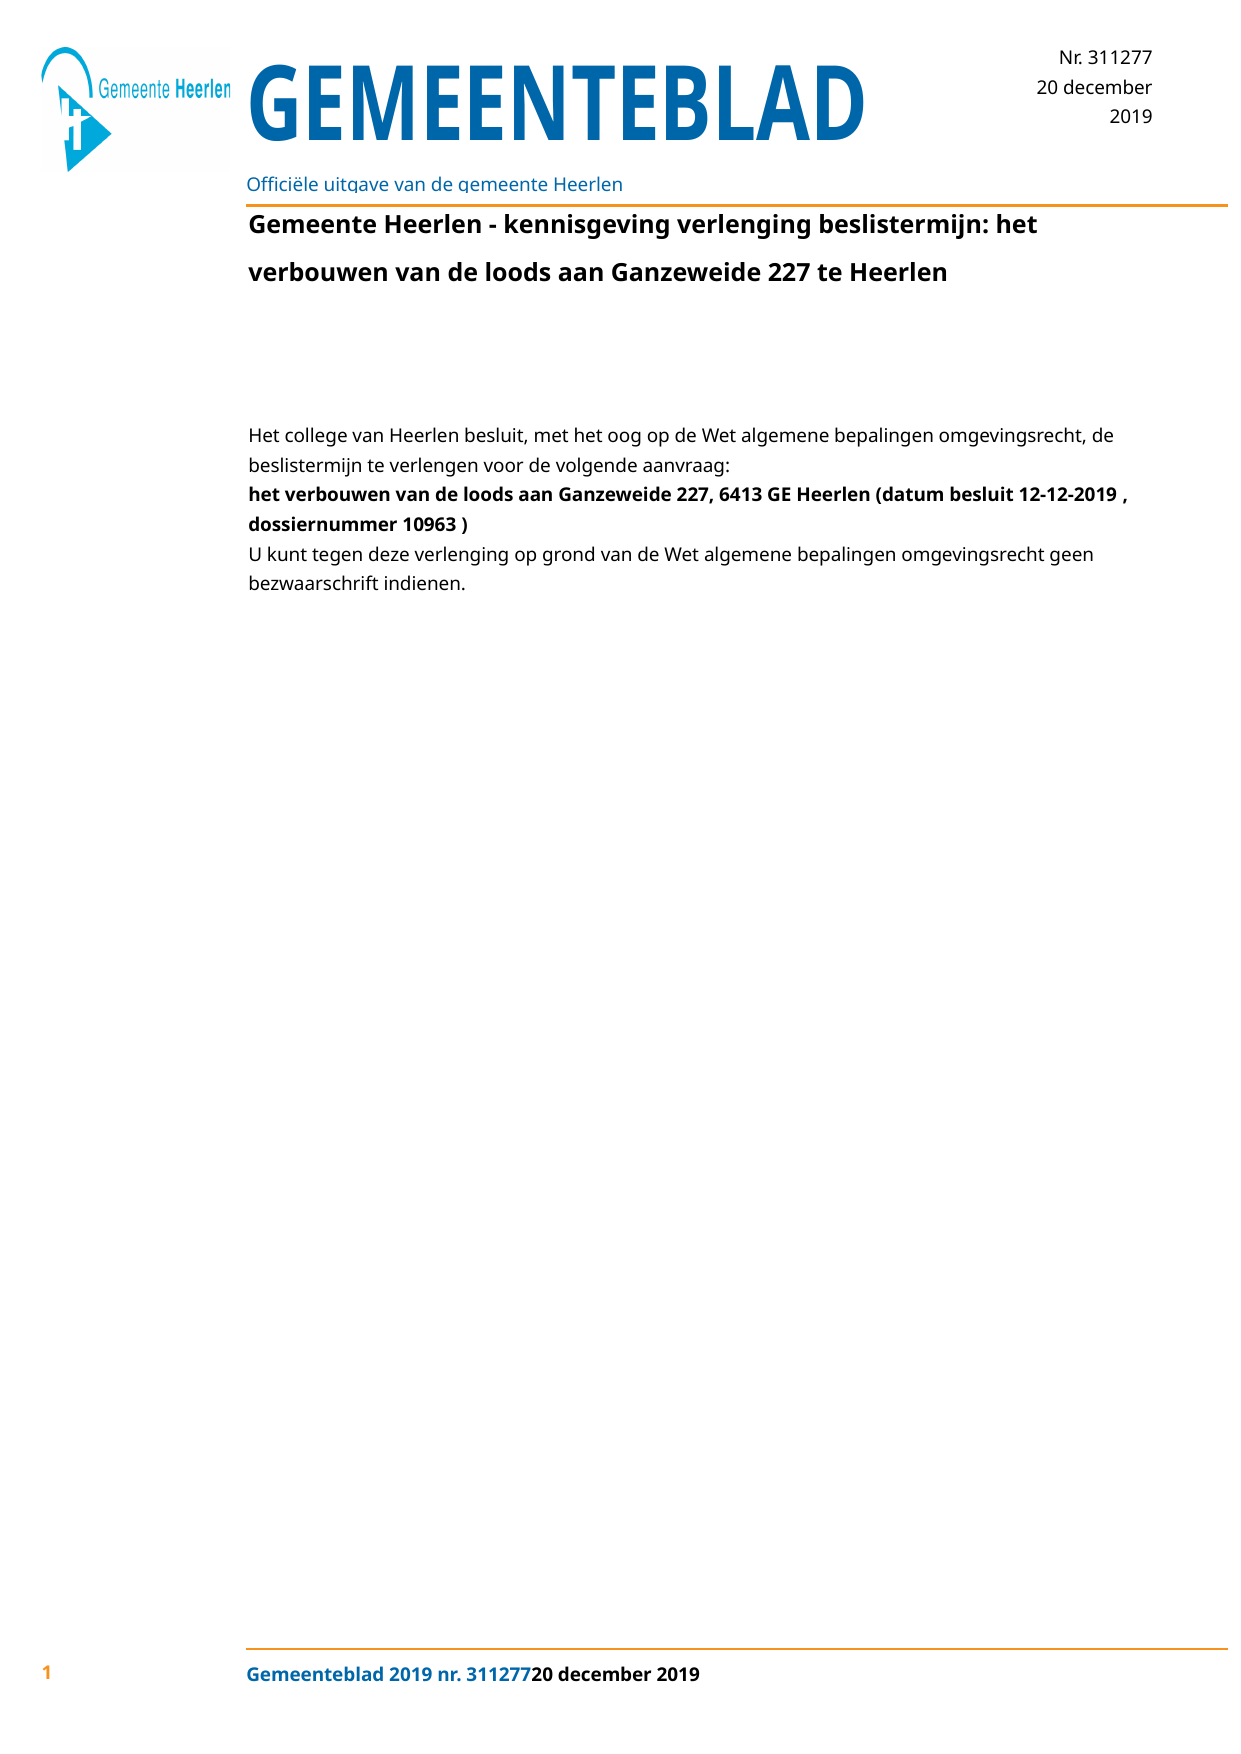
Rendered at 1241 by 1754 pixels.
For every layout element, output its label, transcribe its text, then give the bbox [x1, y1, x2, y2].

text Het college van Heerlen besluit, met het oog op de Wet algemene bepalingen omgevingsrecht, de beslistermijn te verlengen voor de volgende aanvraag: [248, 422, 1152, 478]
text U kunt tegen deze verlenging op grond van de Wet algemene bepalingen omgevingsrecht geen bezwaarschrift indienen. [248, 541, 1152, 596]
picture [41, 47, 231, 172]
picture [41, 47, 59, 70]
text het verbouwen van de loods aan Ganzeweide 227, 6413 GE Heerlen (datum besluit 12-12-2019 , dossiernummer 10963 ) [248, 482, 1152, 537]
text Gemeente Heerlen - kennisgeving verlenging beslistermijn: het verbouwen van de loods aan Ganzeweide 227 te Heerlen [248, 207, 1152, 288]
